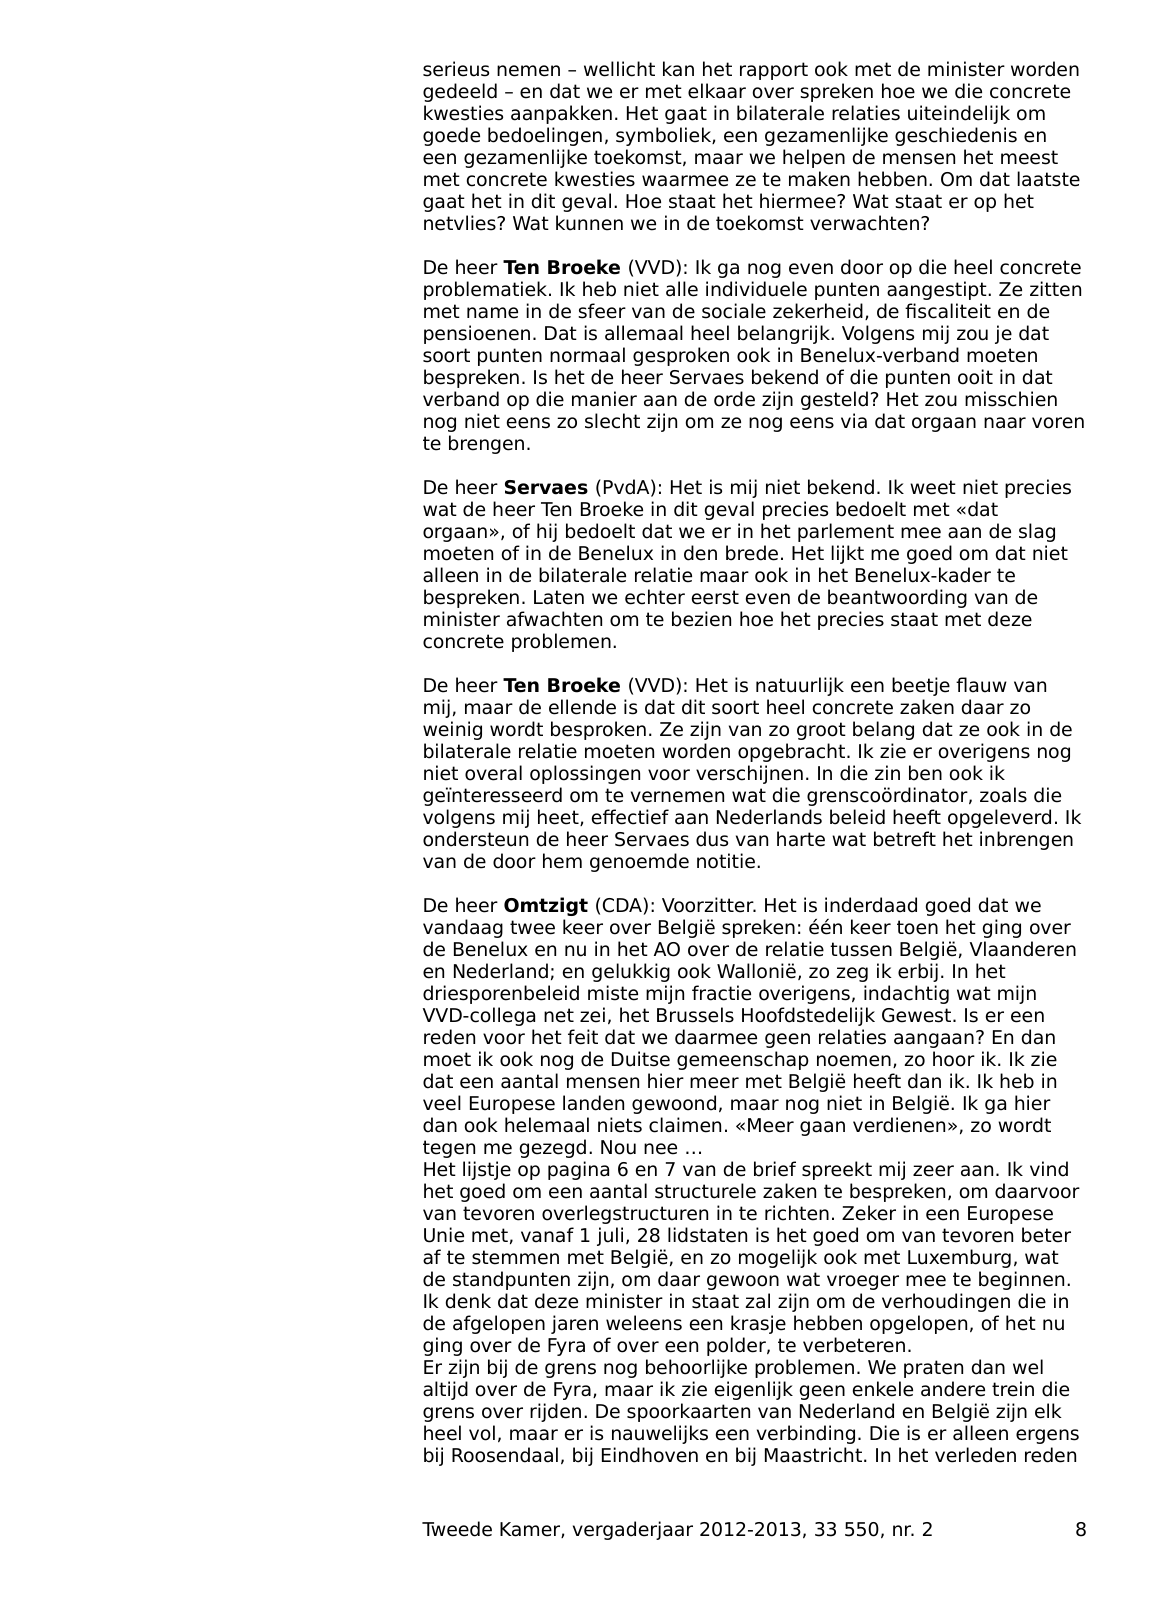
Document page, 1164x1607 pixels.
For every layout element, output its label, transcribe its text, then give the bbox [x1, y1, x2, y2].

text Er zijn bij de grens nog behoorlijke problemen. We praten dan wel altijd over de Fyra, maar ik zie eigenlijk geen enkele andere trein die grens over rijden. De spoorkaarten van Nederland en België zijn elk heel vol, maar er is nauwelijks een verbinding. Die is er alleen ergens bij Roosendaal, bij Eindhoven en bij Maastricht. In het verleden reden [422, 1357, 1087, 1467]
text serieus nemen – wellicht kan het rapport ook met de minister worden gedeeld – en dat we er met elkaar over spreken hoe we die concrete kwesties aanpakken. Het gaat in bilaterale relaties uiteindelijk om goede bedoelingen, symboliek, een gezamenlijke geschiedenis en een gezamenlijke toekomst, maar we helpen de mensen het meest met concrete kwesties waarmee ze te maken hebben. Om dat laatste gaat het in dit geval. Hoe staat het hiermee? Wat staat er op het netvlies? Wat kunnen we in de toekomst verwachten? [422, 59, 1087, 235]
text De heer Ten Broeke (VVD): Het is natuurlijk een beetje flauw van mij, maar de ellende is dat dit soort heel concrete zaken daar zo weinig wordt besproken. Ze zijn van zo groot belang dat ze ook in de bilaterale relatie moeten worden opgebracht. Ik zie er overigens nog niet overal oplossingen voor verschijnen. In die zin ben ook ik geïnteresseerd om te vernemen wat die grenscoördinator, zoals die volgens mij heet, effectief aan Nederlands beleid heeft opgeleverd. Ik ondersteun de heer Servaes dus van harte wat betreft het inbrengen van de door hem genoemde notitie. [422, 675, 1087, 873]
text De heer Omtzigt (CDA): Voorzitter. Het is inderdaad goed dat we vandaag twee keer over België spreken: één keer toen het ging over de Benelux en nu in het AO over de relatie tussen België, Vlaanderen en Nederland; en gelukkig ook Wallonië, zo zeg ik erbij. In het driesporenbeleid miste mijn fractie overigens, indachtig wat mijn VVD-collega net zei, het Brussels Hoofdstedelijk Gewest. Is er een reden voor het feit dat we daarmee geen relaties aangaan? En dan moet ik ook nog de Duitse gemeenschap noemen, zo hoor ik. Ik zie dat een aantal mensen hier meer met België heeft dan ik. Ik heb in veel Europese landen gewoond, maar nog niet in België. Ik ga hier dan ook helemaal niets claimen. «Meer gaan verdienen», zo wordt tegen me gezegd. Nou nee … [422, 895, 1087, 1159]
text De heer Servaes (PvdA): Het is mij niet bekend. Ik weet niet precies wat de heer Ten Broeke in dit geval precies bedoelt met «dat orgaan», of hij bedoelt dat we er in het parlement mee aan de slag moeten of in de Benelux in den brede. Het lijkt me goed om dat niet alleen in de bilaterale relatie maar ook in het Benelux-kader te bespreken. Laten we echter eerst even de beantwoording van de minister afwachten om te bezien hoe het precies staat met deze concrete problemen. [422, 477, 1087, 653]
text De heer Ten Broeke (VVD): Ik ga nog even door op die heel concrete problematiek. Ik heb niet alle individuele punten aangestipt. Ze zitten met name in de sfeer van de sociale zekerheid, de fiscaliteit en de pensioenen. Dat is allemaal heel belangrijk. Volgens mij zou je dat soort punten normaal gesproken ook in Benelux-verband moeten bespreken. Is het de heer Servaes bekend of die punten ooit in dat verband op die manier aan de orde zijn gesteld? Het zou misschien nog niet eens zo slecht zijn om ze nog eens via dat orgaan naar voren te brengen. [422, 257, 1087, 455]
text Het lijstje op pagina 6 en 7 van de brief spreekt mij zeer aan. Ik vind het goed om een aantal structurele zaken te bespreken, om daarvoor van tevoren overlegstructuren in te richten. Zeker in een Europese Unie met, vanaf 1 juli, 28 lidstaten is het goed om van tevoren beter af te stemmen met België, en zo mogelijk ook met Luxemburg, wat de standpunten zijn, om daar gewoon wat vroeger mee te beginnen. Ik denk dat deze minister in staat zal zijn om de verhoudingen die in de afgelopen jaren weleens een krasje hebben opgelopen, of het nu ging over de Fyra of over een polder, te verbeteren. [422, 1159, 1087, 1357]
